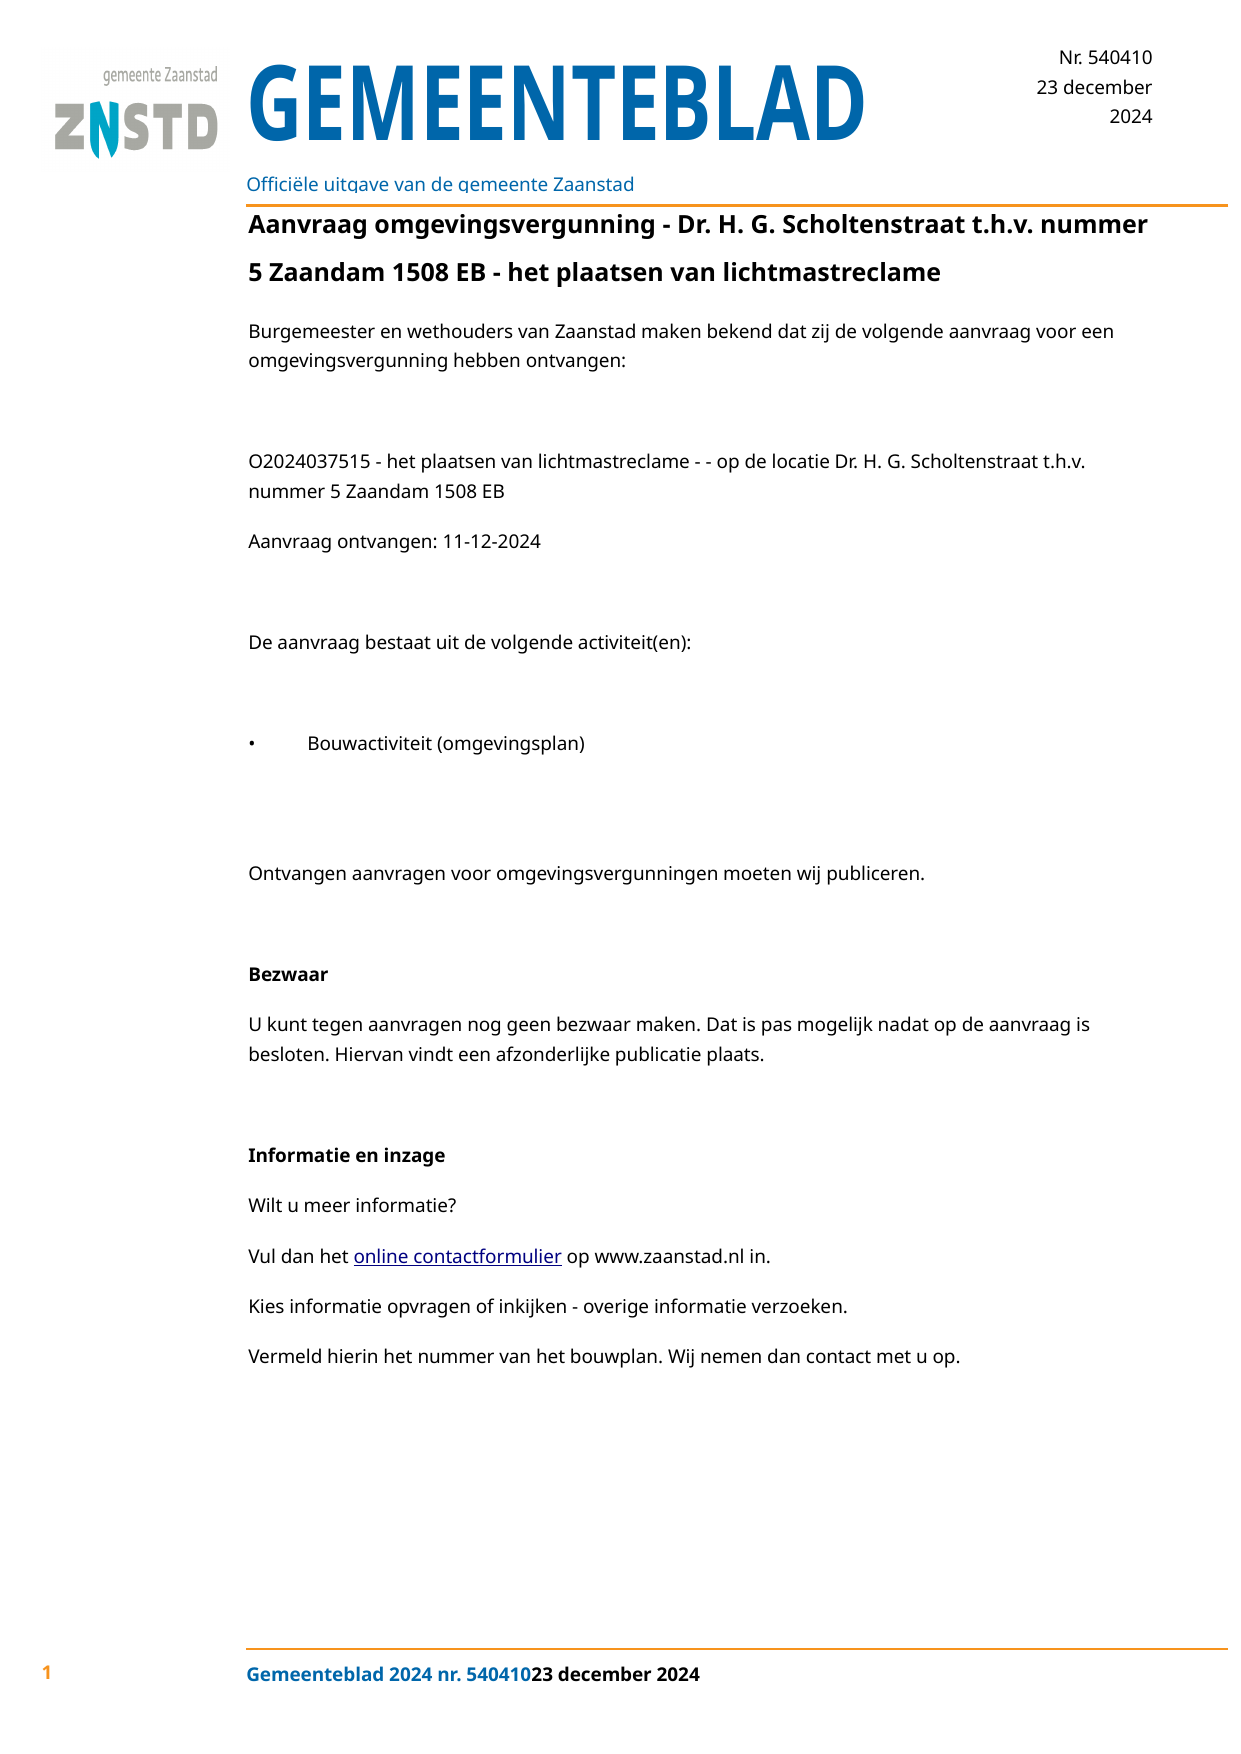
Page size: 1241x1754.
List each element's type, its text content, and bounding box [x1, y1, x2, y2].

text Bezwaar [248, 961, 1152, 987]
text Ontvangen aanvragen voor omgevingsvergunningen moeten wij publiceren. [248, 860, 1152, 886]
text O2024037515 - het plaatsen van lichtmastreclame - - op de locatie Dr. H. G. Scholtenstraat t.h.v. nummer 5 Zaandam 1508 EB [248, 448, 1152, 504]
text Vul dan het online contactformulier op www.zaanstad.nl in. [248, 1243, 1152, 1269]
text Informatie en inzage [248, 1142, 1152, 1168]
picture [41, 47, 231, 172]
text Kies informatie opvragen of inkijken - overige informatie verzoeken. [248, 1293, 1152, 1319]
text Aanvraag omgevingsvergunning - Dr. H. G. Scholtenstraat t.h.v. nummer 5 Zaandam 1508 EB - het plaatsen van lichtmastreclame [248, 207, 1152, 288]
text De aanvraag bestaat uit de volgende activiteit(en): [248, 629, 1152, 655]
text U kunt tegen aanvragen nog geen bezwaar maken. Dat is pas mogelijk nadat op de aanvraag is besloten. Hiervan vindt een afzonderlijke publicatie plaats. [248, 1012, 1152, 1067]
text Wilt u meer informatie? [248, 1192, 1152, 1218]
text Burgemeester en wethouders van Zaanstad maken bekend dat zij de volgende aanvraag voor een omgevingsvergunning hebben ontvangen: [248, 318, 1152, 373]
list Bouwactiviteit (omgevingsplan) [248, 730, 1152, 756]
text Aanvraag ontvangen: 11-12-2024 [248, 528, 1152, 554]
text Vermeld hierin het nummer van het bouwplan. Wij nemen dan contact met u op. [248, 1344, 1152, 1369]
